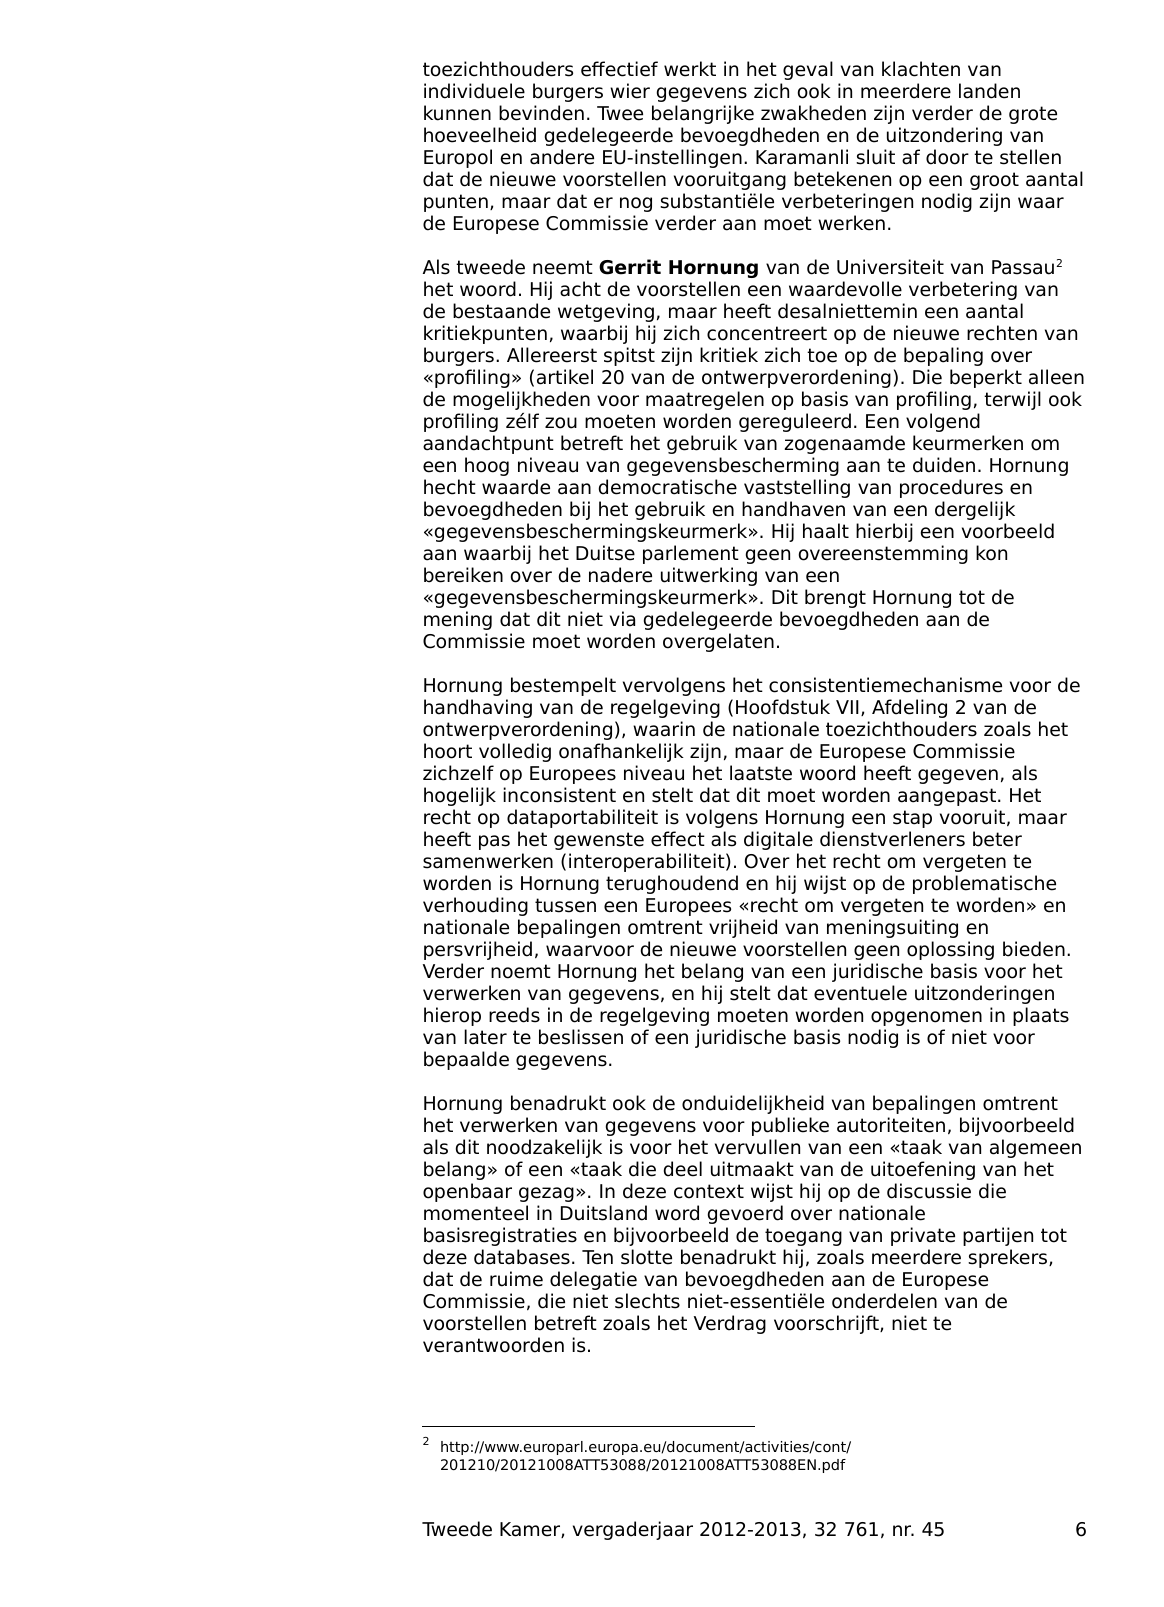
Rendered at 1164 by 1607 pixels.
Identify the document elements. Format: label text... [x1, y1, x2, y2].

text Hornung bestempelt vervolgens het consistentiemechanisme voor de handhaving van de regelgeving (Hoofdstuk VII, Afdeling 2 van de ontwerpverordening), waarin de nationale toezichthouders zoals het hoort volledig onafhankelijk zijn, maar de Europese Commissie zichzelf op Europees niveau het laatste woord heeft gegeven, als hogelijk inconsistent en stelt dat dit moet worden aangepast. Het recht op dataportabiliteit is volgens Hornung een stap vooruit, maar heeft pas het gewenste effect als digitale dienstverleners beter samenwerken (interoperabiliteit). Over het recht om vergeten te worden is Hornung terughoudend en hij wijst op de problematische verhouding tussen een Europees «recht om vergeten te worden» en nationale bepalingen omtrent vrijheid van meningsuiting en persvrijheid, waarvoor de nieuwe voorstellen geen oplossing bieden. Verder noemt Hornung het belang van een juridische basis voor het verwerken van gegevens, en hij stelt dat eventuele uitzonderingen hierop reeds in de regelgeving moeten worden opgenomen in plaats van later te beslissen of een juridische basis nodig is of niet voor bepaalde gegevens. [422, 675, 1087, 1071]
text http://www.europarl.europa.eu/document/activities/cont/201210/20121008ATT53088/20121008ATT53088EN.pdf [422, 1435, 1087, 1474]
text Als tweede neemt Gerrit Hornung van de Universiteit van Passau het woord. Hij acht de voorstellen een waardevolle verbetering van de bestaande wetgeving, maar heeft desalniettemin een aantal kritiekpunten, waarbij hij zich concentreert op de nieuwe rechten van burgers. Allereerst spitst zijn kritiek zich toe op de bepaling over «profiling» (artikel 20 van de ontwerpverordening). Die beperkt alleen de mogelijkheden voor maatregelen op basis van profiling, terwijl ook profiling zélf zou moeten worden gereguleerd. Een volgend aandachtpunt betreft het gebruik van zogenaamde keurmerken om een hoog niveau van gegevensbescherming aan te duiden. Hornung hecht waarde aan democratische vaststelling van procedures en bevoegdheden bij het gebruik en handhaven van een dergelijk «gegevensbeschermingskeurmerk». Hij haalt hierbij een voorbeeld aan waarbij het Duitse parlement geen overeenstemming kon bereiken over de nadere uitwerking van een «gegevensbeschermingskeurmerk». Dit brengt Hornung tot de mening dat dit niet via gedelegeerde bevoegdheden aan de Commissie moet worden overgelaten. [422, 257, 1087, 653]
text toezichthouders effectief werkt in het geval van klachten van individuele burgers wier gegevens zich ook in meerdere landen kunnen bevinden. Twee belangrijke zwakheden zijn verder de grote hoeveelheid gedelegeerde bevoegdheden en de uitzondering van Europol en andere EU-instellingen. Karamanli sluit af door te stellen dat de nieuwe voorstellen vooruitgang betekenen op een groot aantal punten, maar dat er nog substantiële verbeteringen nodig zijn waar de Europese Commissie verder aan moet werken. [422, 59, 1087, 235]
text Hornung benadrukt ook de onduidelijkheid van bepalingen omtrent het verwerken van gegevens voor publieke autoriteiten, bijvoorbeeld als dit noodzakelijk is voor het vervullen van een «taak van algemeen belang» of een «taak die deel uitmaakt van de uitoefening van het openbaar gezag». In deze context wijst hij op de discussie die momenteel in Duitsland word gevoerd over nationale basisregistraties en bijvoorbeeld de toegang van private partijen tot deze databases. Ten slotte benadrukt hij, zoals meerdere sprekers, dat de ruime delegatie van bevoegdheden aan de Europese Commissie, die niet slechts niet-essentiële onderdelen van de voorstellen betreft zoals het Verdrag voorschrijft, niet te verantwoorden is. [422, 1093, 1087, 1356]
